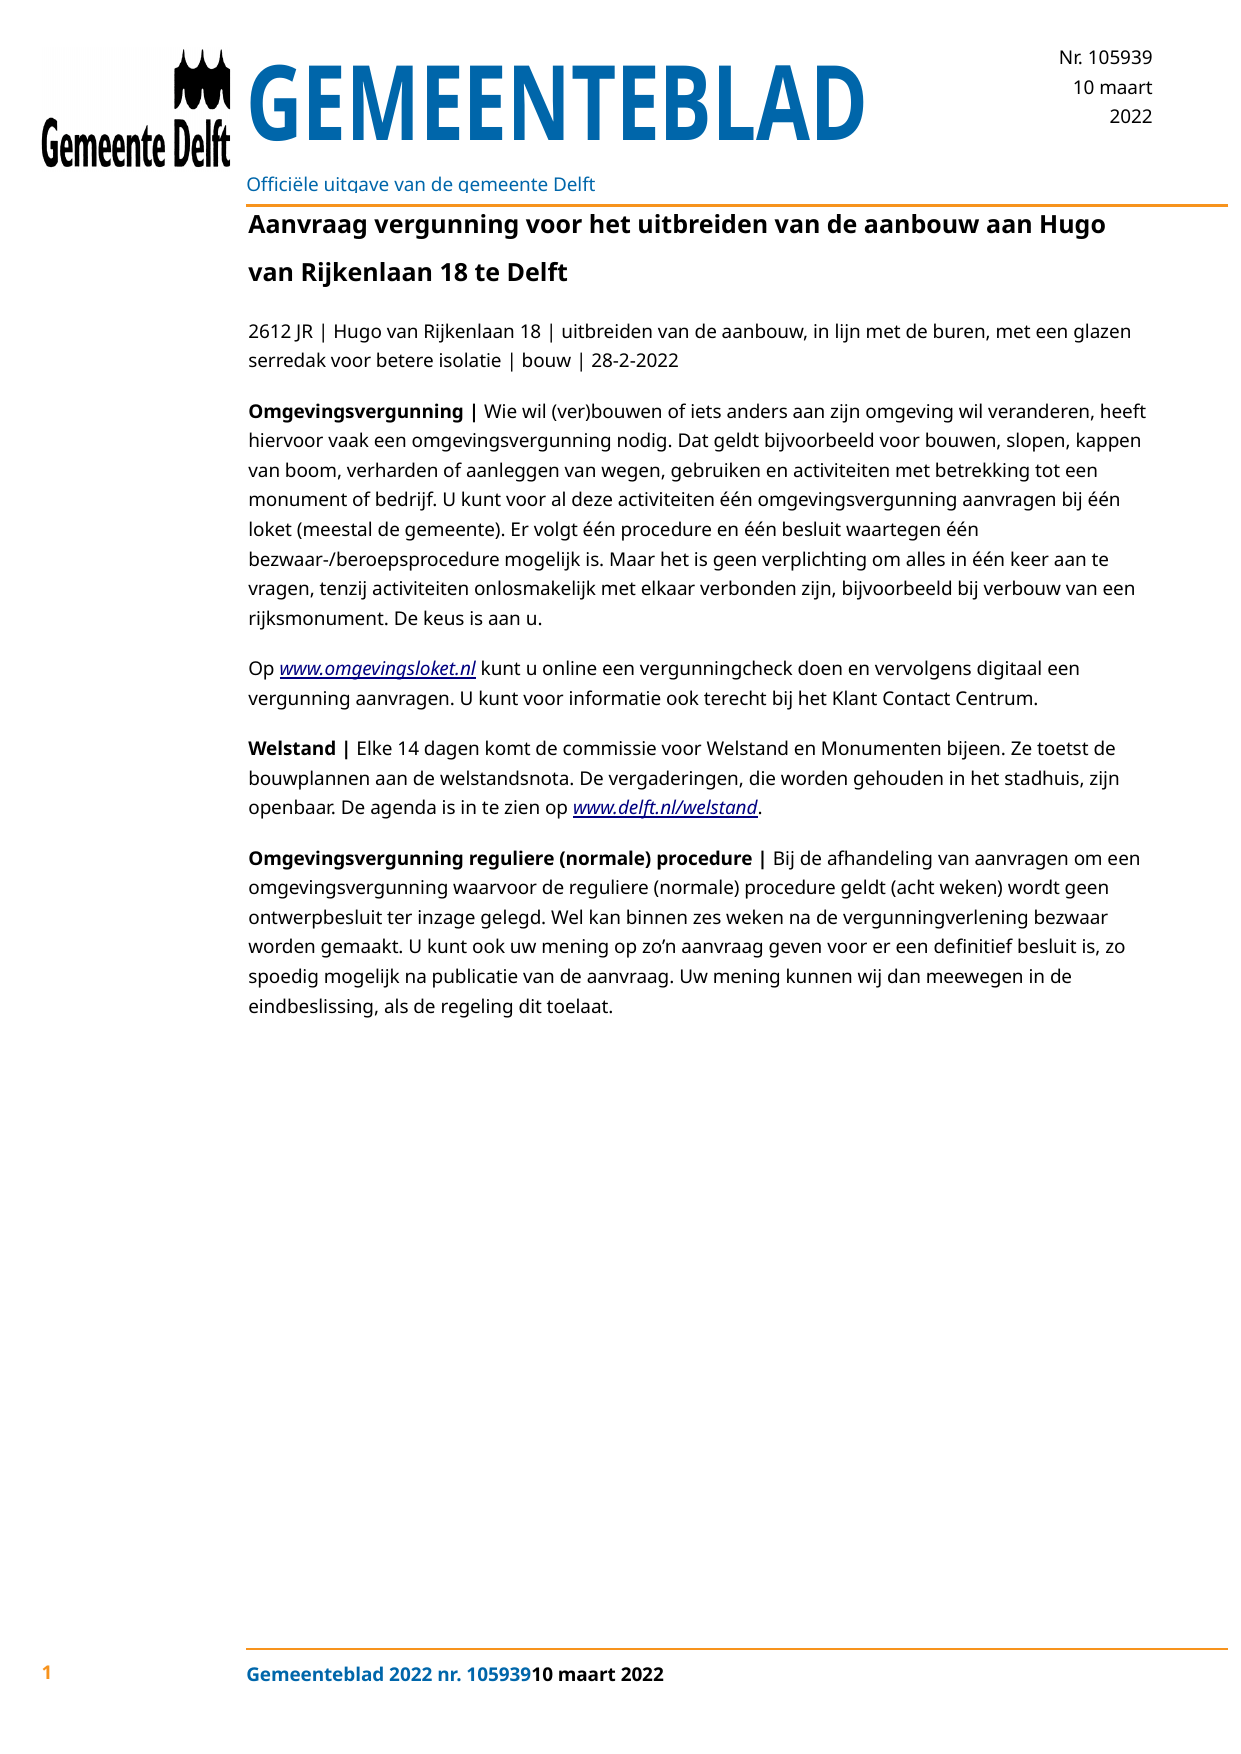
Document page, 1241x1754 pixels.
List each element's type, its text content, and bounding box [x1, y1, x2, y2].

text Aanvraag vergunning voor het uitbreiden van de aanbouw aan Hugo van Rijkenlaan 18 te Delft [248, 207, 1152, 288]
text Op www.omgevingsloket.nl kunt u online een vergunningcheck doen en vervolgens digitaal een vergunning aanvragen. U kunt voor informatie ook terecht bij het Klant Contact Centrum. [248, 655, 1152, 711]
picture [41, 47, 231, 172]
text Omgevingsvergunning | Wie wil (ver)bouwen of iets anders aan zijn omgeving wil veranderen, heeft hiervoor vaak een omgevingsvergunning nodig. Dat geldt bijvoorbeeld voor bouwen, slopen, kappen van boom, verharden of aanleggen van wegen, gebruiken en activiteiten met betrekking tot een monument of bedrijf. U kunt voor al deze activiteiten één omgevingsvergunning aanvragen bij één loket (meestal de gemeente). Er volgt één procedure en één besluit waartegen één bezwaar-/beroepsprocedure mogelijk is. Maar het is geen verplichting om alles in één keer aan te vragen, tenzij activiteiten onlosmakelijk met elkaar verbonden zijn, bijvoorbeeld bij verbouw van een rijksmonument. De keus is aan u. [248, 398, 1152, 631]
text 2612 JR | Hugo van Rijkenlaan 18 | uitbreiden van de aanbouw, in lijn met de buren, met een glazen serredak voor betere isolatie | bouw | 28-2-2022 [248, 318, 1152, 373]
text Omgevingsvergunning reguliere (normale) procedure | Bij de afhandeling van aanvragen om een omgevingsvergunning waarvoor de reguliere (normale) procedure geldt (acht weken) wordt geen ontwerpbesluit ter inzage gelegd. Wel kan binnen zes weken na de vergunningverlening bezwaar worden gemaakt. U kunt ook uw mening op zo’n aanvraag geven voor er een definitief besluit is, zo spoedig mogelijk na publicatie van de aanvraag. Uw mening kunnen wij dan meewegen in de eindbeslissing, als de regeling dit toelaat. [248, 845, 1152, 1019]
text Welstand | Elke 14 dagen komt de commissie voor Welstand en Monumenten bijeen. Ze toetst de bouwplannen aan de welstandsnota. De vergaderingen, die worden gehouden in het stadhuis, zijn openbaar. De agenda is in te zien op www.delft.nl/welstand. [248, 735, 1152, 820]
